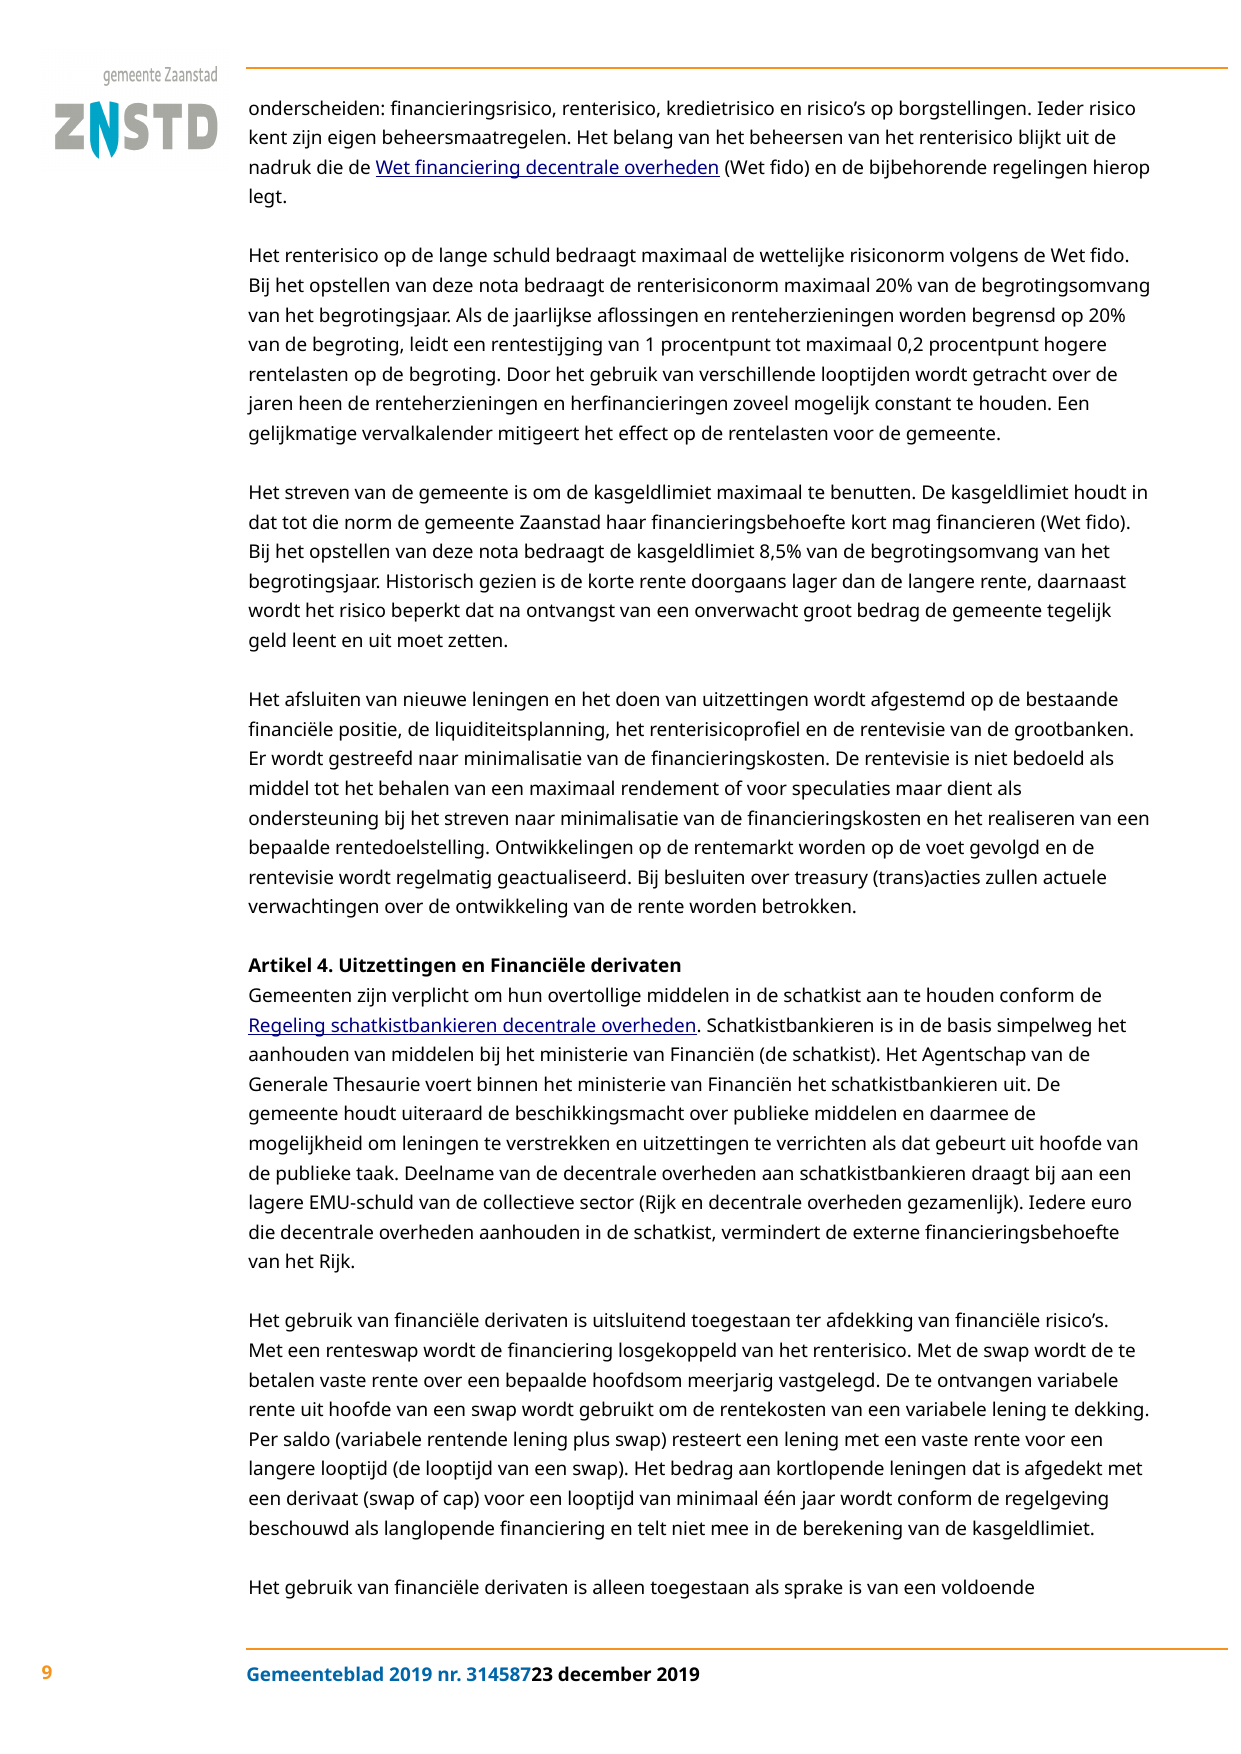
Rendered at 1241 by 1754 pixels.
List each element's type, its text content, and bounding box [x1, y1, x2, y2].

picture [41, 47, 231, 172]
text Het streven van de gemeente is om de kasgeldlimiet maximaal te benutten. De kasgeldlimiet houdt in dat tot die norm de gemeente Zaanstad haar financieringsbehoefte kort mag financieren (Wet fido). [248, 479, 1152, 535]
text onderscheiden: financieringsrisico, renterisico, kredietrisico en risico’s op borgstellingen. Ieder risico kent zijn eigen beheersmaatregelen. Het belang van het beheersen van het renterisico blijkt uit de nadruk die de Wet financiering decentrale overheden (Wet fido) en de bijbehorende regelingen hierop legt. [248, 95, 1152, 209]
text Het renterisico op de lange schuld bedraagt maximaal de wettelijke risiconorm volgens de Wet fido. Bij het opstellen van deze nota bedraagt de renterisiconorm maximaal 20% van de begrotingsomvang van het begrotingsjaar. Als de jaarlijkse aflossingen en renteherzieningen worden begrensd op 20% van de begroting, leidt een rentestijging van 1 procentpunt tot maximaal 0,2 procentpunt hogere rentelasten op de begroting. Door het gebruik van verschillende looptijden wordt getracht over de jaren heen de renteherzieningen en herfinancieringen zoveel mogelijk constant te houden. Een gelijkmatige vervalkalender mitigeert het effect op de rentelasten voor de gemeente. [248, 243, 1152, 446]
text Gemeenten zijn verplicht om hun overtollige middelen in de schatkist aan te houden conform de Regeling schatkistbankieren decentrale overheden. Schatkistbankieren is in de basis simpelweg het aanhouden van middelen bij het ministerie van Financiën (de schatkist). Het Agentschap van de Generale Thesaurie voert binnen het ministerie van Financiën het schatkistbankieren uit. De gemeente houdt uiteraard de beschikkingsmacht over publieke middelen en daarmee de mogelijkheid om leningen te verstrekken en uitzettingen te verrichten als dat gebeurt uit hoofde van de publieke taak. Deelname van de decentrale overheden aan schatkistbankieren draagt bij aan een lagere EMU-schuld van de collectieve sector (Rijk en decentrale overheden gezamenlijk). Iedere euro die decentrale overheden aanhouden in de schatkist, vermindert de externe financieringsbehoefte van het Rijk. [248, 982, 1152, 1274]
text Het gebruik van financiële derivaten is alleen toegestaan als sprake is van een voldoende [248, 1574, 1152, 1600]
text Artikel 4. Uitzettingen en Financiële derivaten [248, 953, 1152, 978]
text Bij het opstellen van deze nota bedraagt de kasgeldlimiet 8,5% van de begrotingsomvang van het begrotingsjaar. Historisch gezien is de korte rente doorgaans lager dan de langere rente, daarnaast wordt het risico beperkt dat na ontvangst van een onverwacht groot bedrag de gemeente tegelijk geld leent en uit moet zetten. [248, 538, 1152, 653]
text Met een renteswap wordt de financiering losgekoppeld van het renterisico. Met de swap wordt de te betalen vaste rente over een bepaalde hoofdsom meerjarig vastgelegd. De te ontvangen variabele rente uit hoofde van een swap wordt gebruikt om de rentekosten van een variabele lening te dekking. Per saldo (variabele rentende lening plus swap) resteert een lening met een vaste rente voor een langere looptijd (de looptijd van een swap). Het bedrag aan kortlopende leningen dat is afgedekt met een derivaat (swap of cap) voor een looptijd van minimaal één jaar wordt conform de regelgeving beschouwd als langlopende financiering en telt niet mee in de berekening van de kasgeldlimiet. [248, 1337, 1152, 1541]
text Er wordt gestreefd naar minimalisatie van de financieringskosten. De rentevisie is niet bedoeld als middel tot het behalen van een maximaal rendement of voor speculaties maar dient als ondersteuning bij het streven naar minimalisatie van de financieringskosten en het realiseren van een bepaalde rentedoelstelling. Ontwikkelingen op de rentemarkt worden op de voet gevolgd en de rentevisie wordt regelmatig geactualiseerd. Bij besluiten over treasury (trans)acties zullen actuele verwachtingen over de ontwikkeling van de rente worden betrokken. [248, 746, 1152, 919]
text Het afsluiten van nieuwe leningen en het doen van uitzettingen wordt afgestemd op de bestaande financiële positie, de liquiditeitsplanning, het renterisicoprofiel en de rentevisie van de grootbanken. [248, 686, 1152, 742]
text Het gebruik van financiële derivaten is uitsluitend toegestaan ter afdekking van financiële risico’s. [248, 1308, 1152, 1333]
